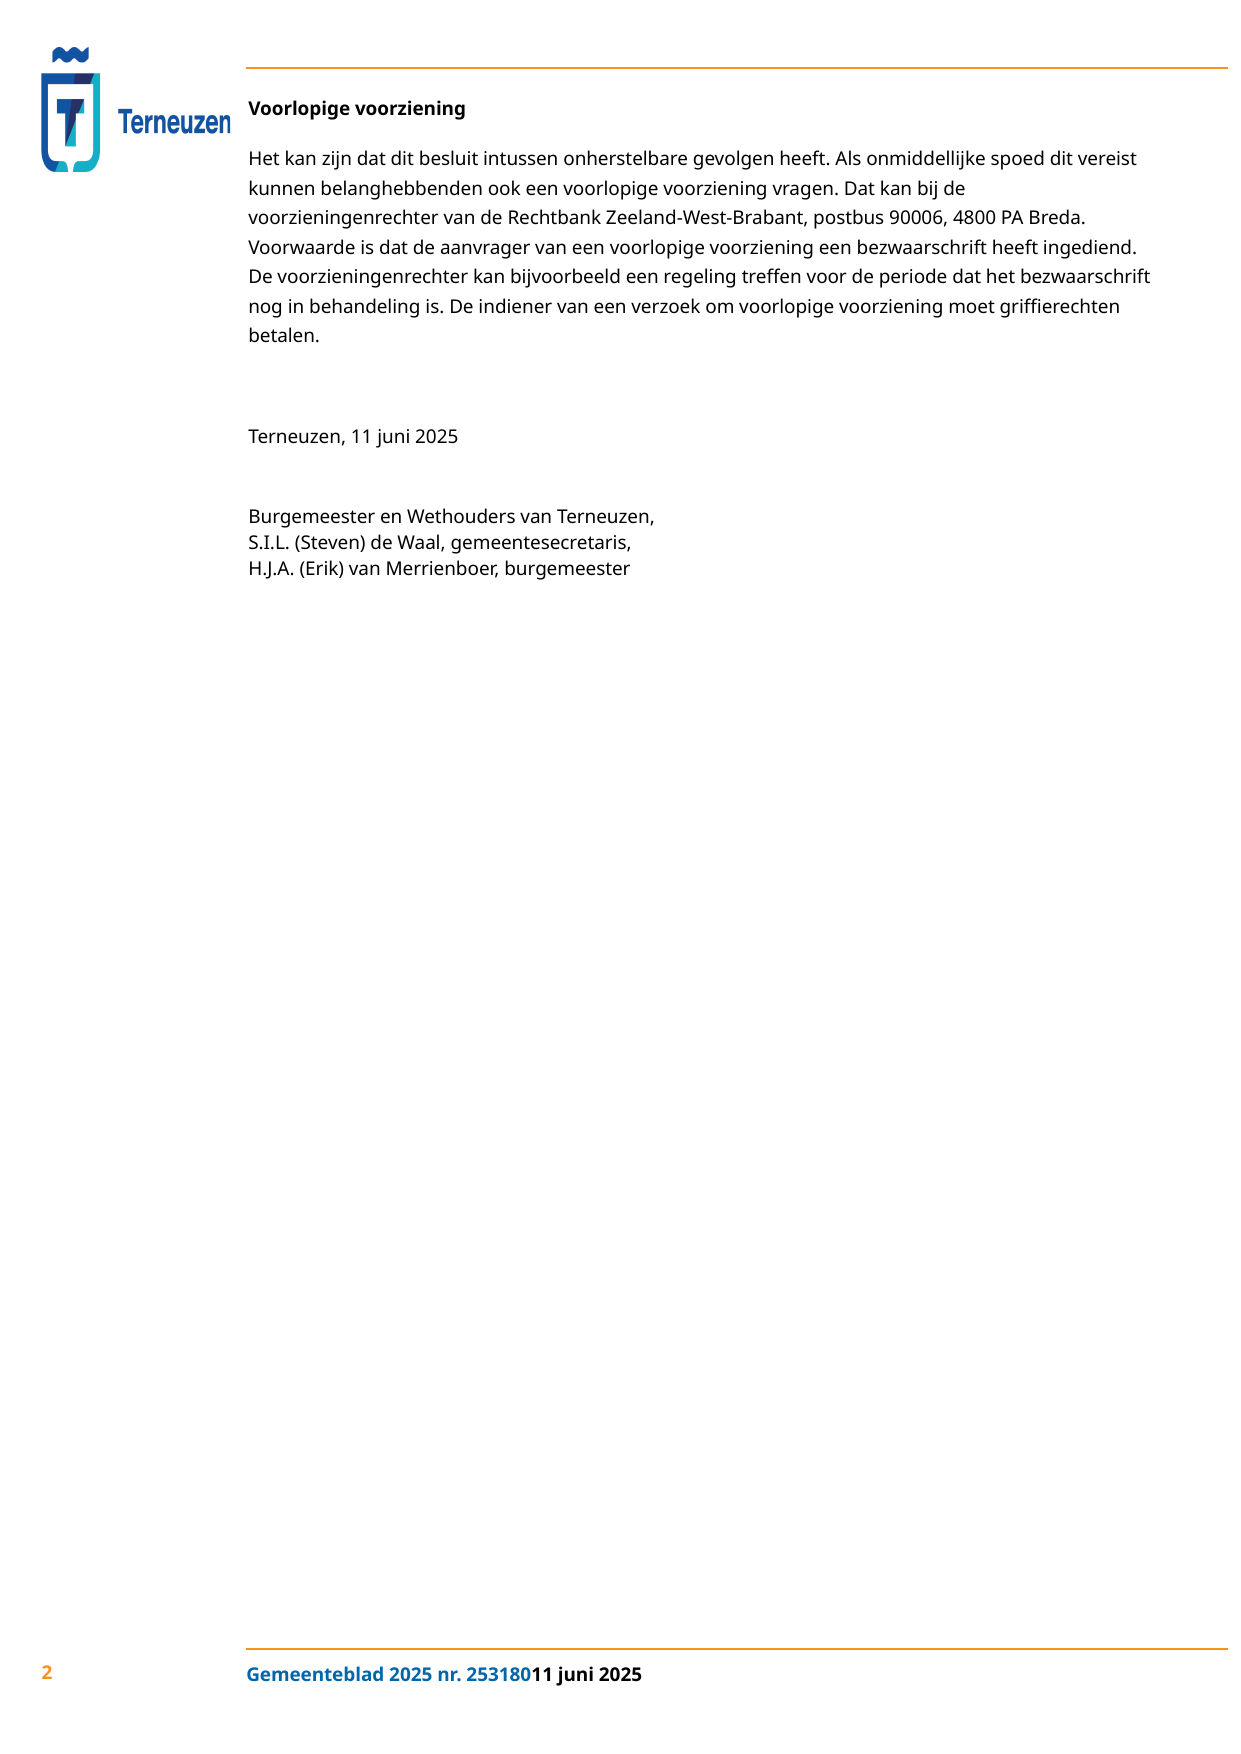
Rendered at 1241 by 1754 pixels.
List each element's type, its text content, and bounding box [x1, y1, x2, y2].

text Terneuzen, 11 juni 2025 [248, 423, 1152, 449]
table_cell S.I.L. (Steven) de Waal, gemeentesecretaris, [248, 529, 700, 555]
text Het kan zijn dat dit besluit intussen onherstelbare gevolgen heeft. Als onmiddellijke spoed dit vereist kunnen belanghebbenden ook een voorlopige voorziening vragen. Dat kan bij de voorzieningenrechter van de Rechtbank Zeeland-West-Brabant, postbus 90006, 4800 PA Breda. Voorwaarde is dat de aanvrager van een voorlopige voorziening een bezwaarschrift heeft ingediend. De voorzieningenrechter kan bijvoorbeeld een regeling treffen voor de periode dat het bezwaarschrift nog in behandeling is. De indiener van een verzoek om voorlopige voorziening moet griffierechten betalen. [248, 145, 1152, 348]
table_cell H.J.A. (Erik) van Merrienboer, burgemeester [248, 555, 1152, 581]
table_cell [700, 529, 1152, 555]
text Voorlopige voorziening [248, 95, 1152, 121]
table_header Burgemeester en Wethouders van Terneuzen, [248, 504, 1152, 529]
picture [41, 47, 231, 172]
